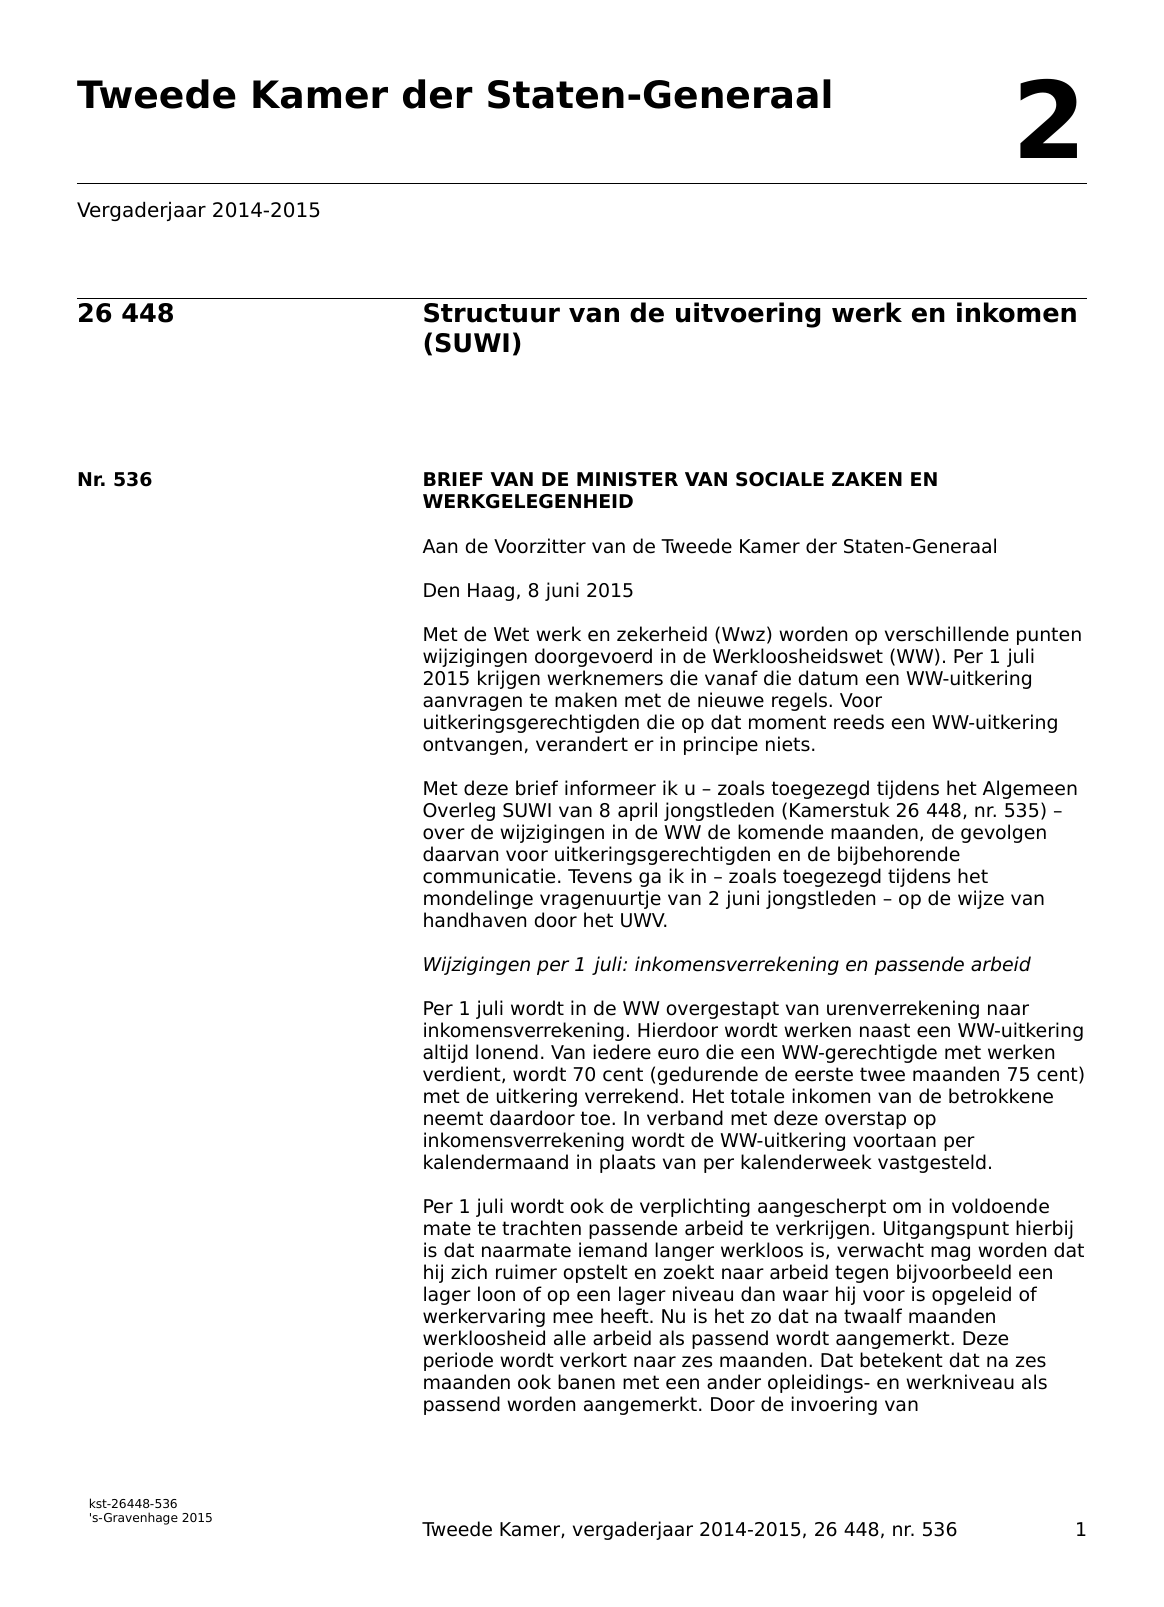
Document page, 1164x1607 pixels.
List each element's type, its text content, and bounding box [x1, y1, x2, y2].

text Per 1 juli wordt in de WW overgestapt van urenverrekening naar inkomensverrekening. Hierdoor wordt werken naast een WW-uitkering altijd lonend. Van iedere euro die een WW-gerechtigde met werken verdient, wordt 70 cent (gedurende de eerste twee maanden 75 cent) met de uitkering verrekend. Het totale inkomen van de betrokkene neemt daardoor toe. In verband met deze overstap op inkomensverrekening wordt de WW-uitkering voortaan per kalendermaand in plaats van per kalenderweek vastgesteld. [422, 998, 1087, 1174]
text Met deze brief informeer ik u – zoals toegezegd tijdens het Algemeen Overleg SUWI van 8 april jongstleden (Kamerstuk 26 448, nr. 535) – over de wijzigingen in de WW de komende maanden, de gevolgen daarvan voor uitkeringsgerechtigden en de bijbehorende communicatie. Tevens ga ik in – zoals toegezegd tijdens het mondelinge vragenuurtje van 2 juni jongstleden – op de wijze van handhaven door het UWV. [422, 778, 1087, 932]
table_header 2 [886, 59, 1087, 183]
table_cell Vergaderjaar 2014-2015 [77, 184, 1087, 298]
subtitle 26 448 Structuur van de uitvoering werk en inkomen (SUWI) [77, 299, 1087, 358]
table_header Tweede Kamer der Staten-Generaal [77, 59, 886, 183]
text Per 1 juli wordt ook de verplichting aangescherpt om in voldoende mate te trachten passende arbeid te verkrijgen. Uitgangspunt hierbij is dat naarmate iemand langer werkloos is, verwacht mag worden dat hij zich ruimer opstelt en zoekt naar arbeid tegen bijvoorbeeld een lager loon of op een lager niveau dan waar hij voor is opgeleid of werkervaring mee heeft. Nu is het zo dat na twaalf maanden werkloosheid alle arbeid als passend wordt aangemerkt. Deze periode wordt verkort naar zes maanden. Dat betekent dat na zes maanden ook banen met een ander opleidings- en werkniveau als passend worden aangemerkt. Door de invoering van [422, 1196, 1087, 1416]
text Met de Wet werk en zekerheid (Wwz) worden op verschillende punten wijzigingen doorgevoerd in de Werkloosheidswet (WW). Per 1 juli 2015 krijgen werknemers die vanaf die datum een WW-uitkering aanvragen te maken met de nieuwe regels. Voor uitkeringsgerechtigden die op dat moment reeds een WW-uitkering ontvangen, verandert er in principe niets. [422, 624, 1087, 756]
subtitle Wijzigingen per 1 juli: inkomensverrekening en passende arbeid [422, 954, 1087, 976]
text Aan de Voorzitter van de Tweede Kamer der Staten-Generaal [422, 536, 1087, 557]
text Den Haag, 8 juni 2015 [422, 580, 1087, 602]
text kst-26448-536 [88, 1497, 323, 1511]
text 's-Gravenhage 2015 [88, 1511, 323, 1525]
subtitle Nr. 536 BRIEF VAN DE MINISTER VAN SOCIALE ZAKEN EN WERKGELEGENHEID [77, 469, 1087, 513]
